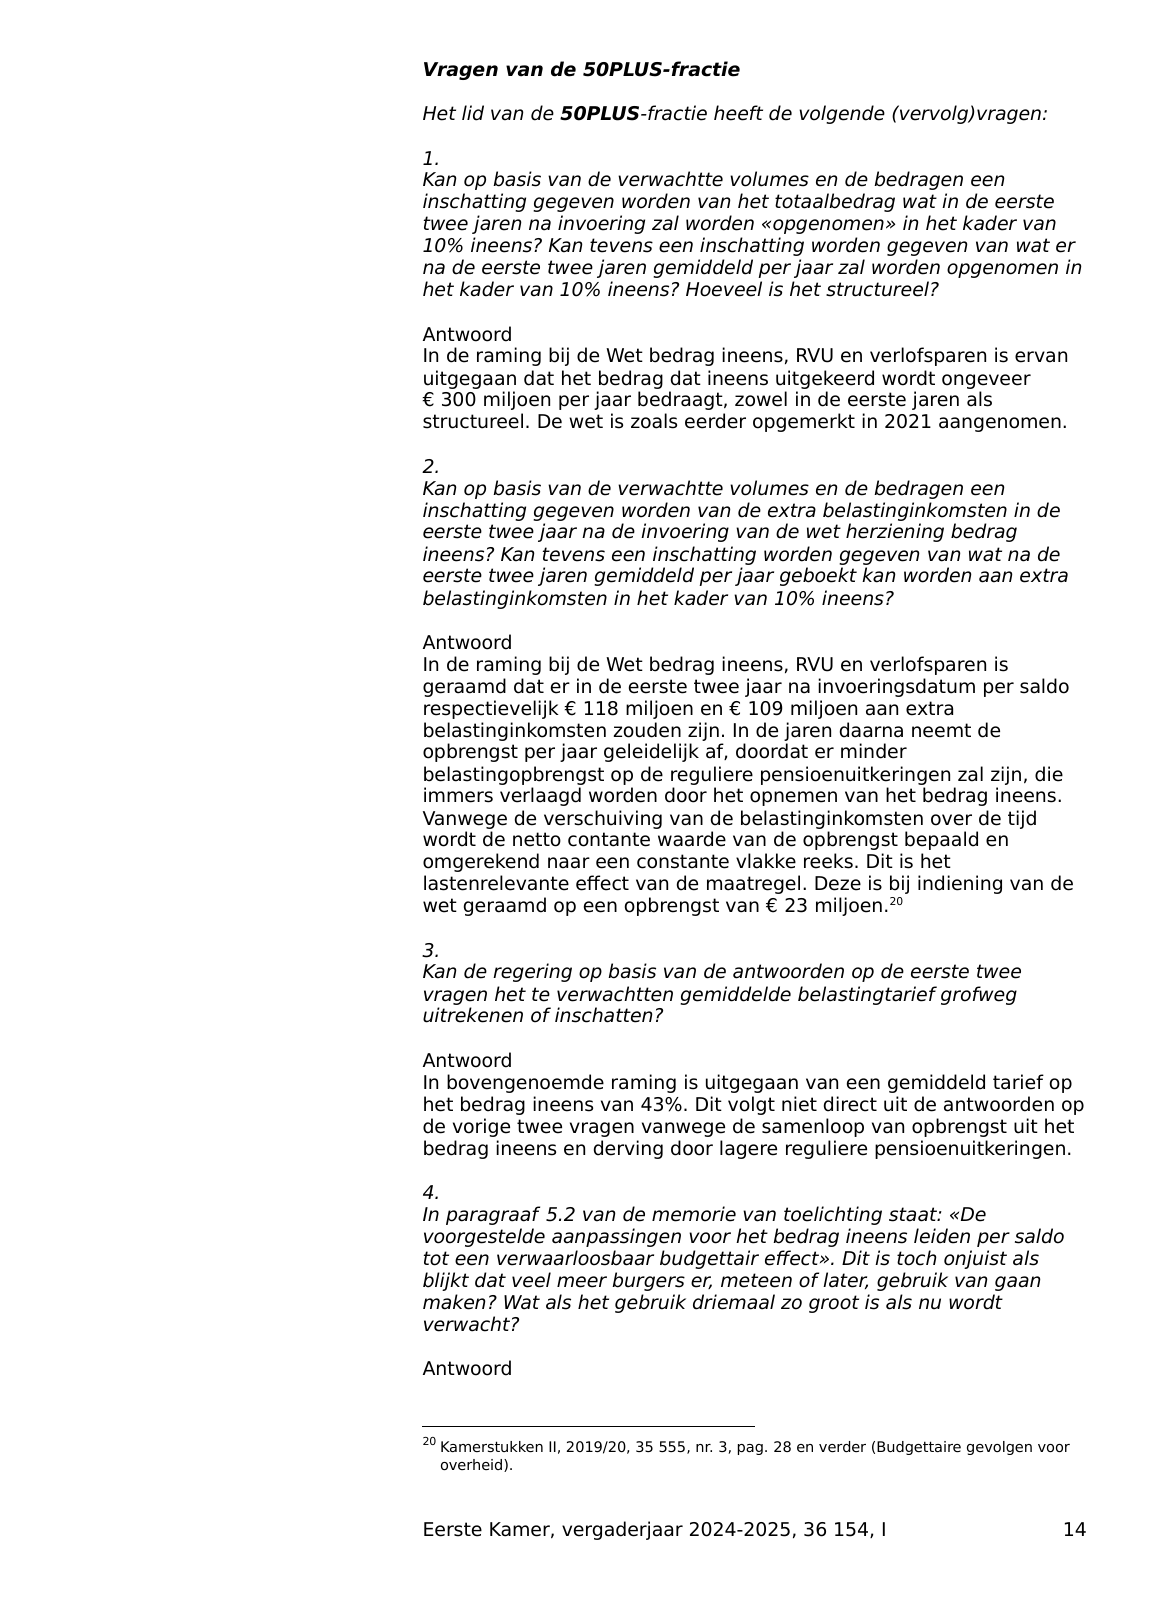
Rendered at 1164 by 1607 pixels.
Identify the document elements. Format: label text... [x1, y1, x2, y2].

text Antwoord [422, 323, 1087, 345]
text Kan de regering op basis van de antwoorden op de eerste twee vragen het te verwachtten gemiddelde belastingtarief grofweg uitrekenen of inschatten? [422, 961, 1087, 1027]
text In bovengenoemde raming is uitgegaan van een gemiddeld tarief op het bedrag ineens van 43%. Dit volgt niet direct uit de antwoorden op de vorige twee vragen vanwege de samenloop van opbrengst uit het bedrag ineens en derving door lagere reguliere pensioenuitkeringen. [422, 1072, 1087, 1159]
text Antwoord [422, 1358, 1087, 1380]
text Antwoord [422, 1049, 1087, 1072]
text 2. [422, 456, 1087, 477]
text In de raming bij de Wet bedrag ineens, RVU en verlofsparen is ervan uitgegaan dat het bedrag dat ineens uitgekeerd wordt ongeveer € 300 miljoen per jaar bedraagt, zowel in de eerste jaren als structureel. De wet is zoals eerder opgemerkt in 2021 aangenomen. [422, 345, 1087, 433]
subtitle Vragen van de 50PLUS-fractie [422, 59, 1087, 81]
text In de raming bij de Wet bedrag ineens, RVU en verlofsparen is geraamd dat er in de eerste twee jaar na invoeringsdatum per saldo respectievelijk € 118 miljoen en € 109 miljoen aan extra belastinginkomsten zouden zijn. In de jaren daarna neemt de opbrengst per jaar geleidelijk af, doordat er minder belastingopbrengst op de reguliere pensioenuitkeringen zal zijn, die immers verlaagd worden door het opnemen van het bedrag ineens. Vanwege de verschuiving van de belastinginkomsten over de tijd wordt de netto contante waarde van de opbrengst bepaald en omgerekend naar een constante vlakke reeks. Dit is het lastenrelevante effect van de maatregel. Deze is bij indiening van de wet geraamd op een opbrengst van € 23 miljoen. [422, 653, 1087, 917]
text Antwoord [422, 632, 1087, 653]
text Kan op basis van de verwachtte volumes en de bedragen een inschatting gegeven worden van het totaalbedrag wat in de eerste twee jaren na invoering zal worden «opgenomen» in het kader van 10% ineens? Kan tevens een inschatting worden gegeven van wat er na de eerste twee jaren gemiddeld per jaar zal worden opgenomen in het kader van 10% ineens? Hoeveel is het structureel? [422, 169, 1087, 301]
text In paragraaf 5.2 van de memorie van toelichting staat: «De voorgestelde aanpassingen voor het bedrag ineens leiden per saldo tot een verwaarloosbaar budgettair effect». Dit is toch onjuist als blijkt dat veel meer burgers er, meteen of later, gebruik van gaan maken? Wat als het gebruik driemaal zo groot is als nu wordt verwacht? [422, 1204, 1087, 1336]
text 1. [422, 147, 1087, 169]
text Kamerstukken II, 2019/20, 35 555, nr. 3, pag. 28 en verder (Budgettaire gevolgen voor overheid). [422, 1435, 1087, 1474]
text Kan op basis van de verwachtte volumes en de bedragen een inschatting gegeven worden van de extra belastinginkomsten in de eerste twee jaar na de invoering van de wet herziening bedrag ineens? Kan tevens een inschatting worden gegeven van wat na de eerste twee jaren gemiddeld per jaar geboekt kan worden aan extra belastinginkomsten in het kader van 10% ineens? [422, 477, 1087, 609]
text 3. [422, 939, 1087, 961]
text 4. [422, 1182, 1087, 1204]
text Het lid van de 50PLUS-fractie heeft de volgende (vervolg)vragen: [422, 103, 1087, 125]
